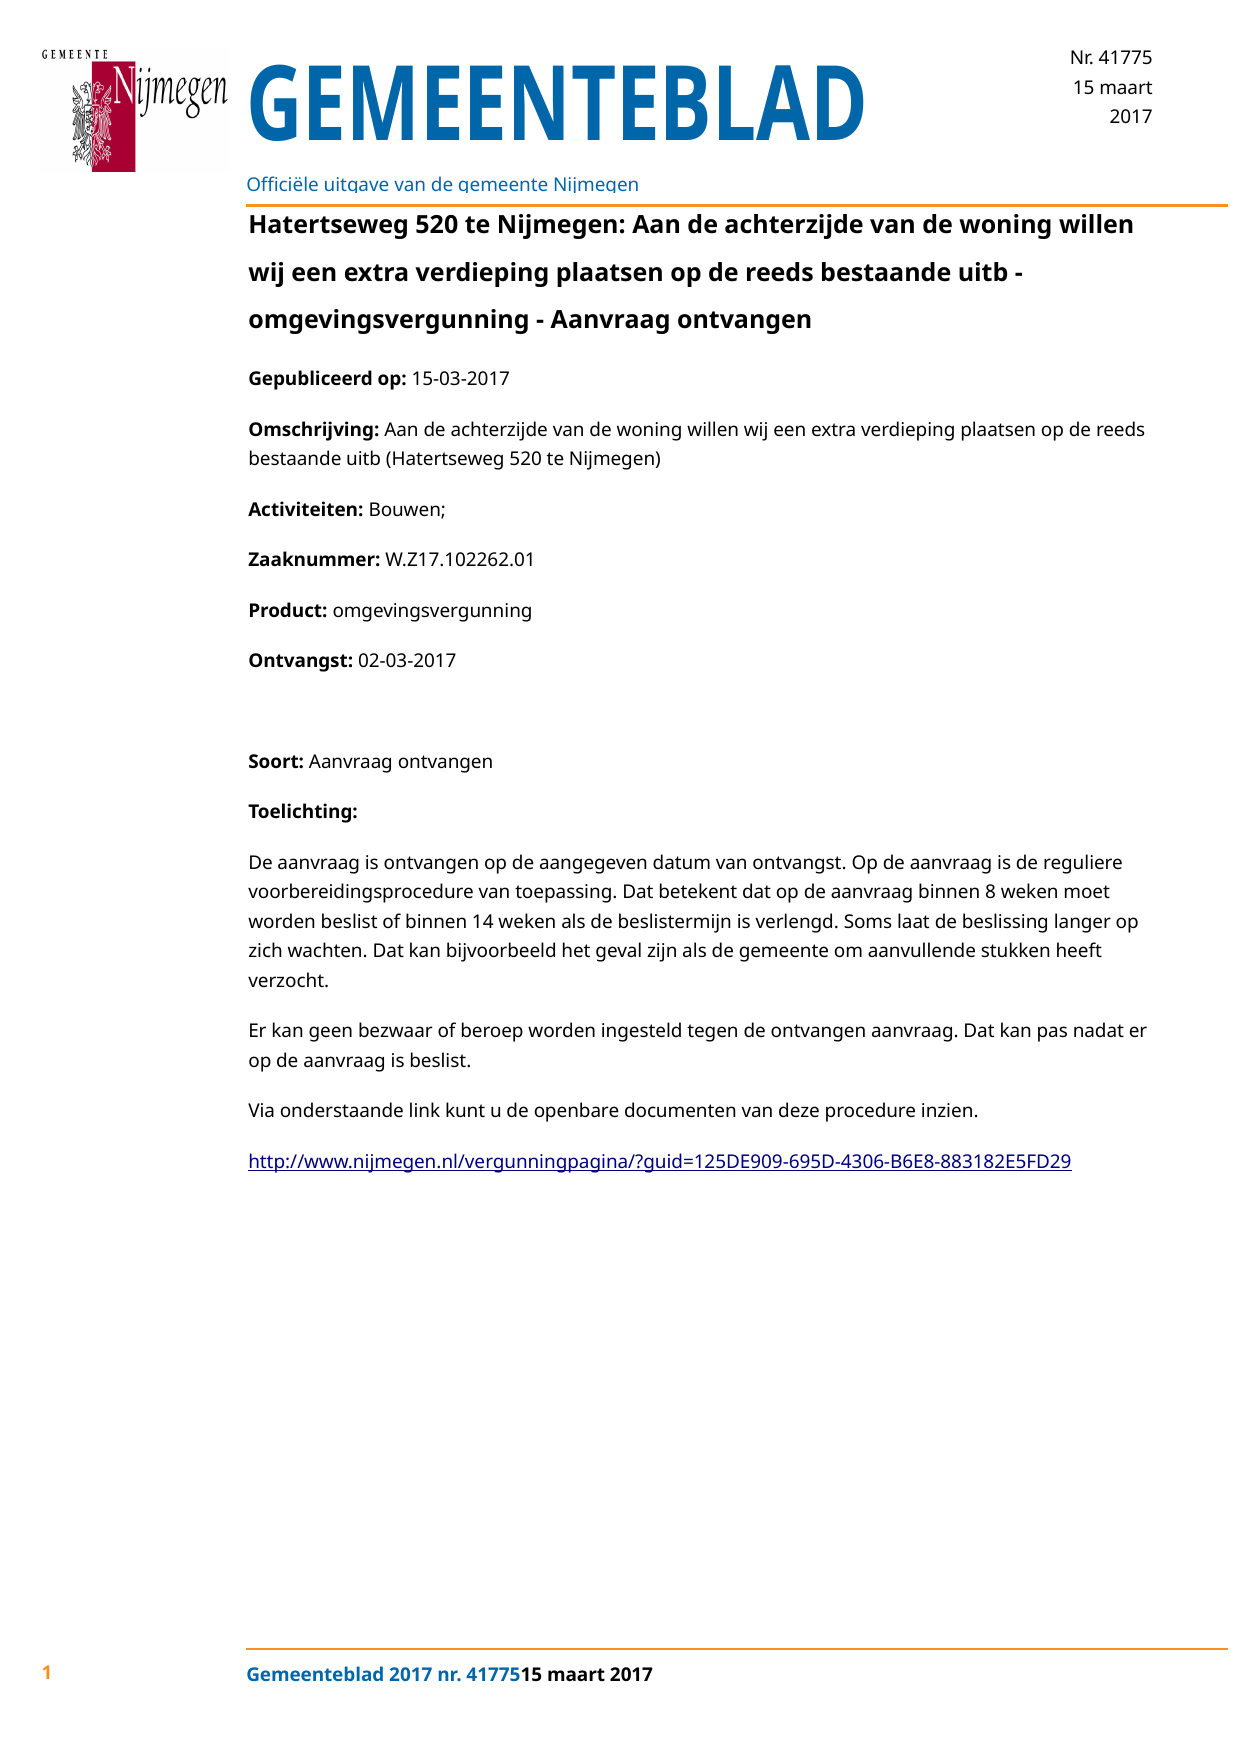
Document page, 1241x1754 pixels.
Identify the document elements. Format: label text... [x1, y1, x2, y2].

text Soort: Aanvraag ontvangen [248, 748, 1152, 774]
text Ontvangst: 02-03-2017 [248, 647, 1152, 673]
text Via onderstaande link kunt u de openbare documenten van deze procedure inzien. [248, 1098, 1152, 1123]
text Zaaknummer: W.Z17.102262.01 [248, 546, 1152, 572]
text http://www.nijmegen.nl/vergunningpagina/?guid=125DE909-695D-4306-B6E8-883182E5FD29 [248, 1148, 1152, 1174]
text Er kan geen bezwaar of beroep worden ingesteld tegen de ontvangen aanvraag. Dat kan pas nadat er op de aanvraag is beslist. [248, 1018, 1152, 1073]
text Hatertseweg 520 te Nijmegen: Aan de achterzijde van de woning willen wij een extra verdieping plaatsen op de reeds bestaande uitb - omgevingsvergunning - Aanvraag ontvangen [248, 207, 1152, 336]
text Gepubliceerd op: 15-03-2017 [248, 366, 1152, 391]
text Product: omgevingsvergunning [248, 597, 1152, 622]
text De aanvraag is ontvangen op de aangegeven datum van ontvangst. Op de aanvraag is de reguliere voorbereidingsprocedure van toepassing. Dat betekent dat op de aanvraag binnen 8 weken moet worden beslist of binnen 14 weken als de beslistermijn is verlengd. Soms laat de beslissing langer op zich wachten. Dat kan bijvoorbeeld het geval zijn als de gemeente om aanvullende stukken heeft verzocht. [248, 849, 1152, 993]
text Omschrijving: Aan de achterzijde van de woning willen wij een extra verdieping plaatsen op de reeds bestaande uitb (Hatertseweg 520 te Nijmegen) [248, 416, 1152, 471]
text Activiteiten: Bouwen; [248, 496, 1152, 522]
picture [41, 47, 231, 172]
text Toelichting: [248, 798, 1152, 824]
